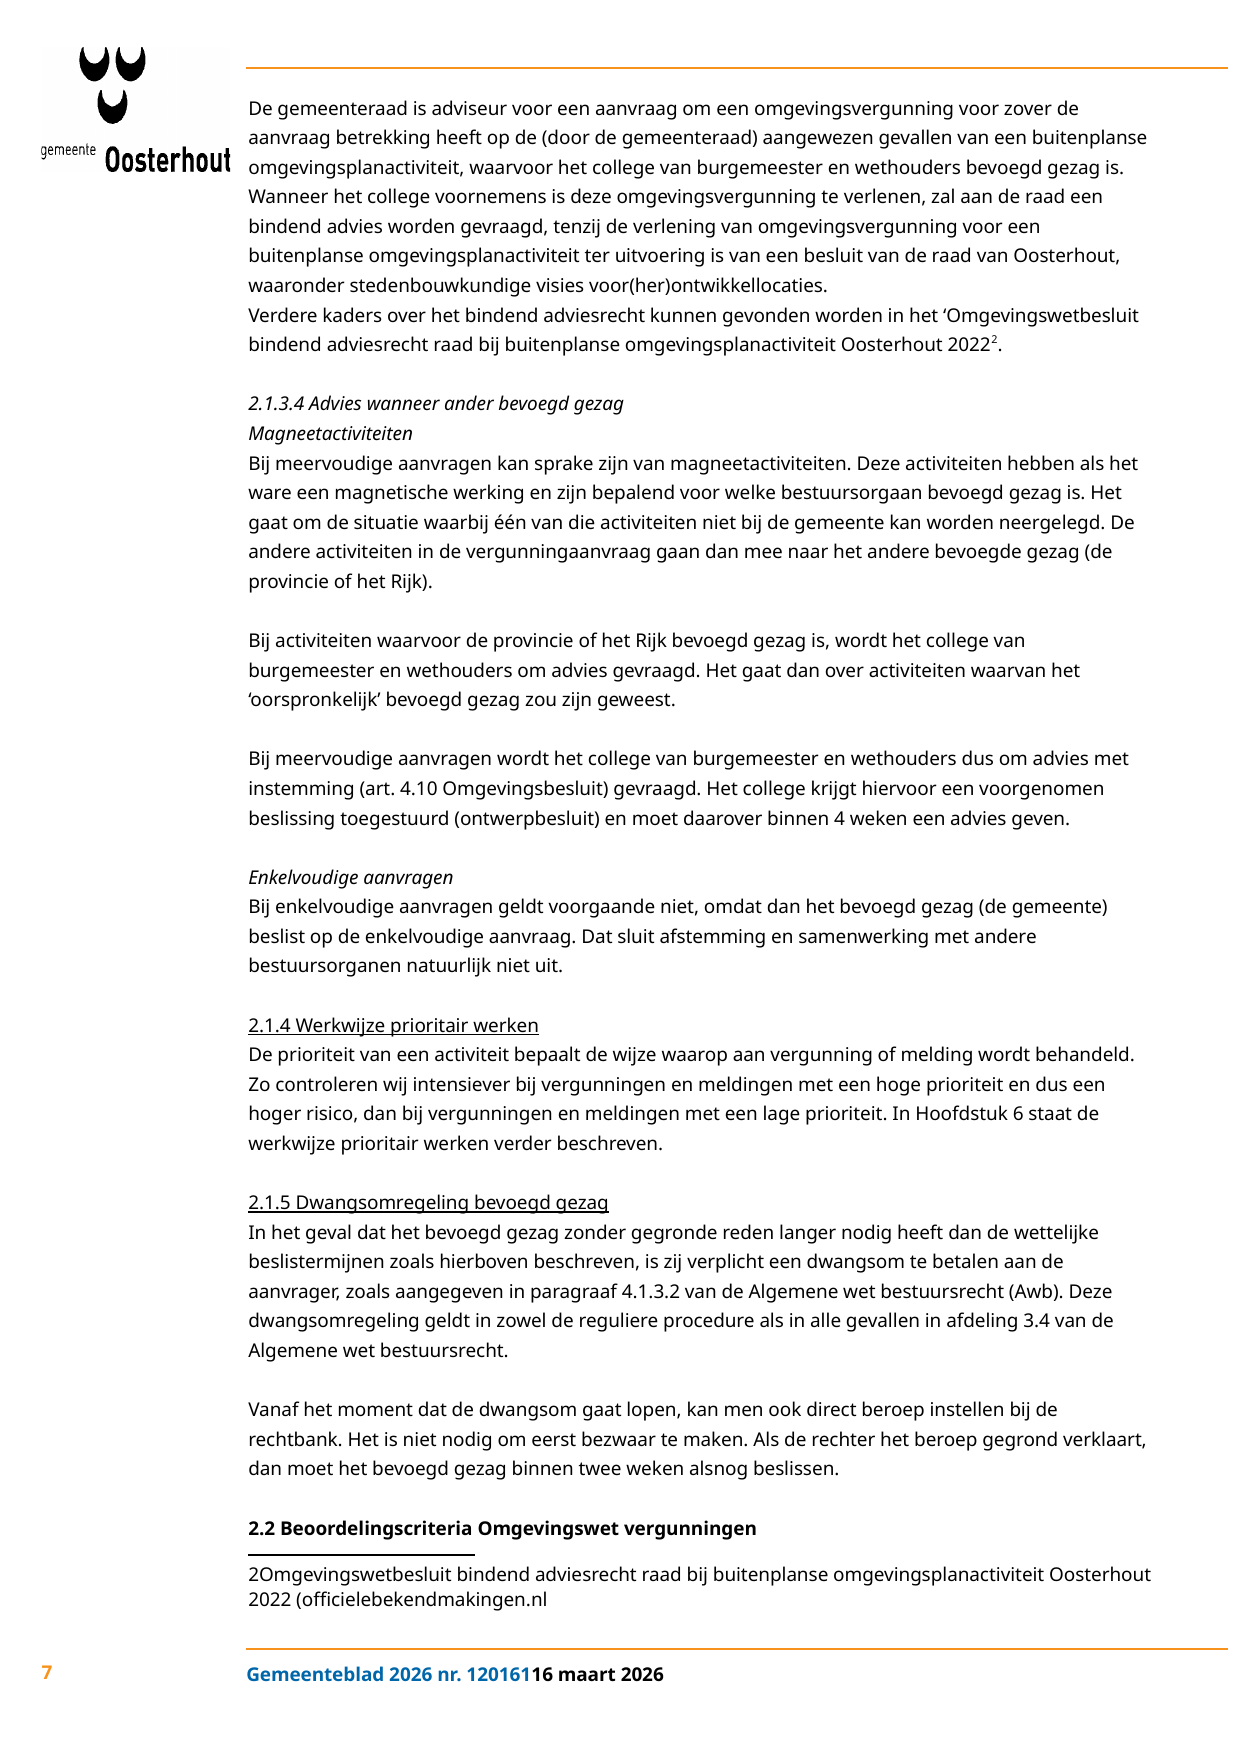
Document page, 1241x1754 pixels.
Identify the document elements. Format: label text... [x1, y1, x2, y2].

text De gemeenteraad is adviseur voor een aanvraag om een omgevingsvergunning voor zover de aanvraag betrekking heeft op de (door de gemeenteraad) aangewezen gevallen van een buitenplanse omgevingsplanactiviteit, waarvoor het college van burgemeester en wethouders bevoegd gezag is. [248, 95, 1152, 180]
text In het geval dat het bevoegd gezag zonder gegronde reden langer nodig heeft dan de wettelijke beslistermijnen zoals hierboven beschreven, is zij verplicht een dwangsom te betalen aan de aanvrager, zoals aangegeven in paragraaf 4.1.3.2 van de Algemene wet bestuursrecht (Awb). Deze dwangsomregeling geldt in zowel de reguliere procedure als in alle gevallen in afdeling 3.4 van de Algemene wet bestuursrecht. [248, 1219, 1152, 1363]
text Vanaf het moment dat de dwangsom gaat lopen, kan men ook direct beroep instellen bij de rechtbank. Het is niet nodig om eerst bezwaar te maken. Als de rechter het beroep gegrond verklaart, dan moet het bevoegd gezag binnen twee weken alsnog beslissen. [248, 1396, 1152, 1481]
text Omgevingswetbesluit bindend adviesrecht raad bij buitenplanse omgevingsplanactiviteit Oosterhout 2022 (officielebekendmakingen.nl [248, 1561, 1152, 1612]
text 2.1.3.4 Advies wanneer ander bevoegd gezag [248, 391, 1152, 416]
text Bij enkelvoudige aanvragen geldt voorgaande niet, omdat dan het bevoegd gezag (de gemeente) beslist op de enkelvoudige aanvraag. Dat sluit afstemming en samenwerking met andere bestuursorganen natuurlijk niet uit. [248, 893, 1152, 978]
text Magneetactiviteiten [248, 420, 1152, 446]
text 2.2 Beoordelingscriteria Omgevingswet vergunningen [248, 1515, 1152, 1541]
text 2.1.5 Dwangsomregeling bevoegd gezag [248, 1189, 1152, 1215]
text Wanneer het college voornemens is deze omgevingsvergunning te verlenen, zal aan de raad een bindend advies worden gevraagd, tenzij de verlening van omgevingsvergunning voor een buitenplanse omgevingsplanactiviteit ter uitvoering is van een besluit van de raad van Oosterhout, waaronder stedenbouwkundige visies voor(her)ontwikkellocaties. [248, 183, 1152, 298]
text Bij meervoudige aanvragen wordt het college van burgemeester en wethouders dus om advies met instemming (art. 4.10 Omgevingsbesluit) gevraagd. Het college krijgt hiervoor een voorgenomen beslissing toegestuurd (ontwerpbesluit) en moet daarover binnen 4 weken een advies geven. [248, 746, 1152, 831]
text Verdere kaders over het bindend adviesrecht kunnen gevonden worden in het ‘Omgevingswetbesluit bindend adviesrecht raad bij buitenplanse omgevingsplanactiviteit Oosterhout 2022. [248, 302, 1152, 357]
text Enkelvoudige aanvragen [248, 864, 1152, 890]
text Bij activiteiten waarvoor de provincie of het Rijk bevoegd gezag is, wordt het college van burgemeester en wethouders om advies gevraagd. Het gaat dan over activiteiten waarvan het ‘oorspronkelijk’ bevoegd gezag zou zijn geweest. [248, 627, 1152, 712]
text 2.1.4 Werkwijze prioritair werken [248, 1012, 1152, 1038]
text Bij meervoudige aanvragen kan sprake zijn van magneetactiviteiten. Deze activiteiten hebben als het ware een magnetische werking en zijn bepalend voor welke bestuursorgaan bevoegd gezag is. Het gaat om de situatie waarbij één van die activiteiten niet bij de gemeente kan worden neergelegd. De andere activiteiten in de vergunningaanvraag gaan dan mee naar het andere bevoegde gezag (de provincie of het Rijk). [248, 450, 1152, 594]
picture [41, 47, 231, 172]
text De prioriteit van een activiteit bepaalt de wijze waarop aan vergunning of melding wordt behandeld. Zo controleren wij intensiever bij vergunningen en meldingen met een hoge prioriteit en dus een hoger risico, dan bij vergunningen en meldingen met een lage prioriteit. In Hoofdstuk 6 staat de werkwijze prioritair werken verder beschreven. [248, 1041, 1152, 1156]
